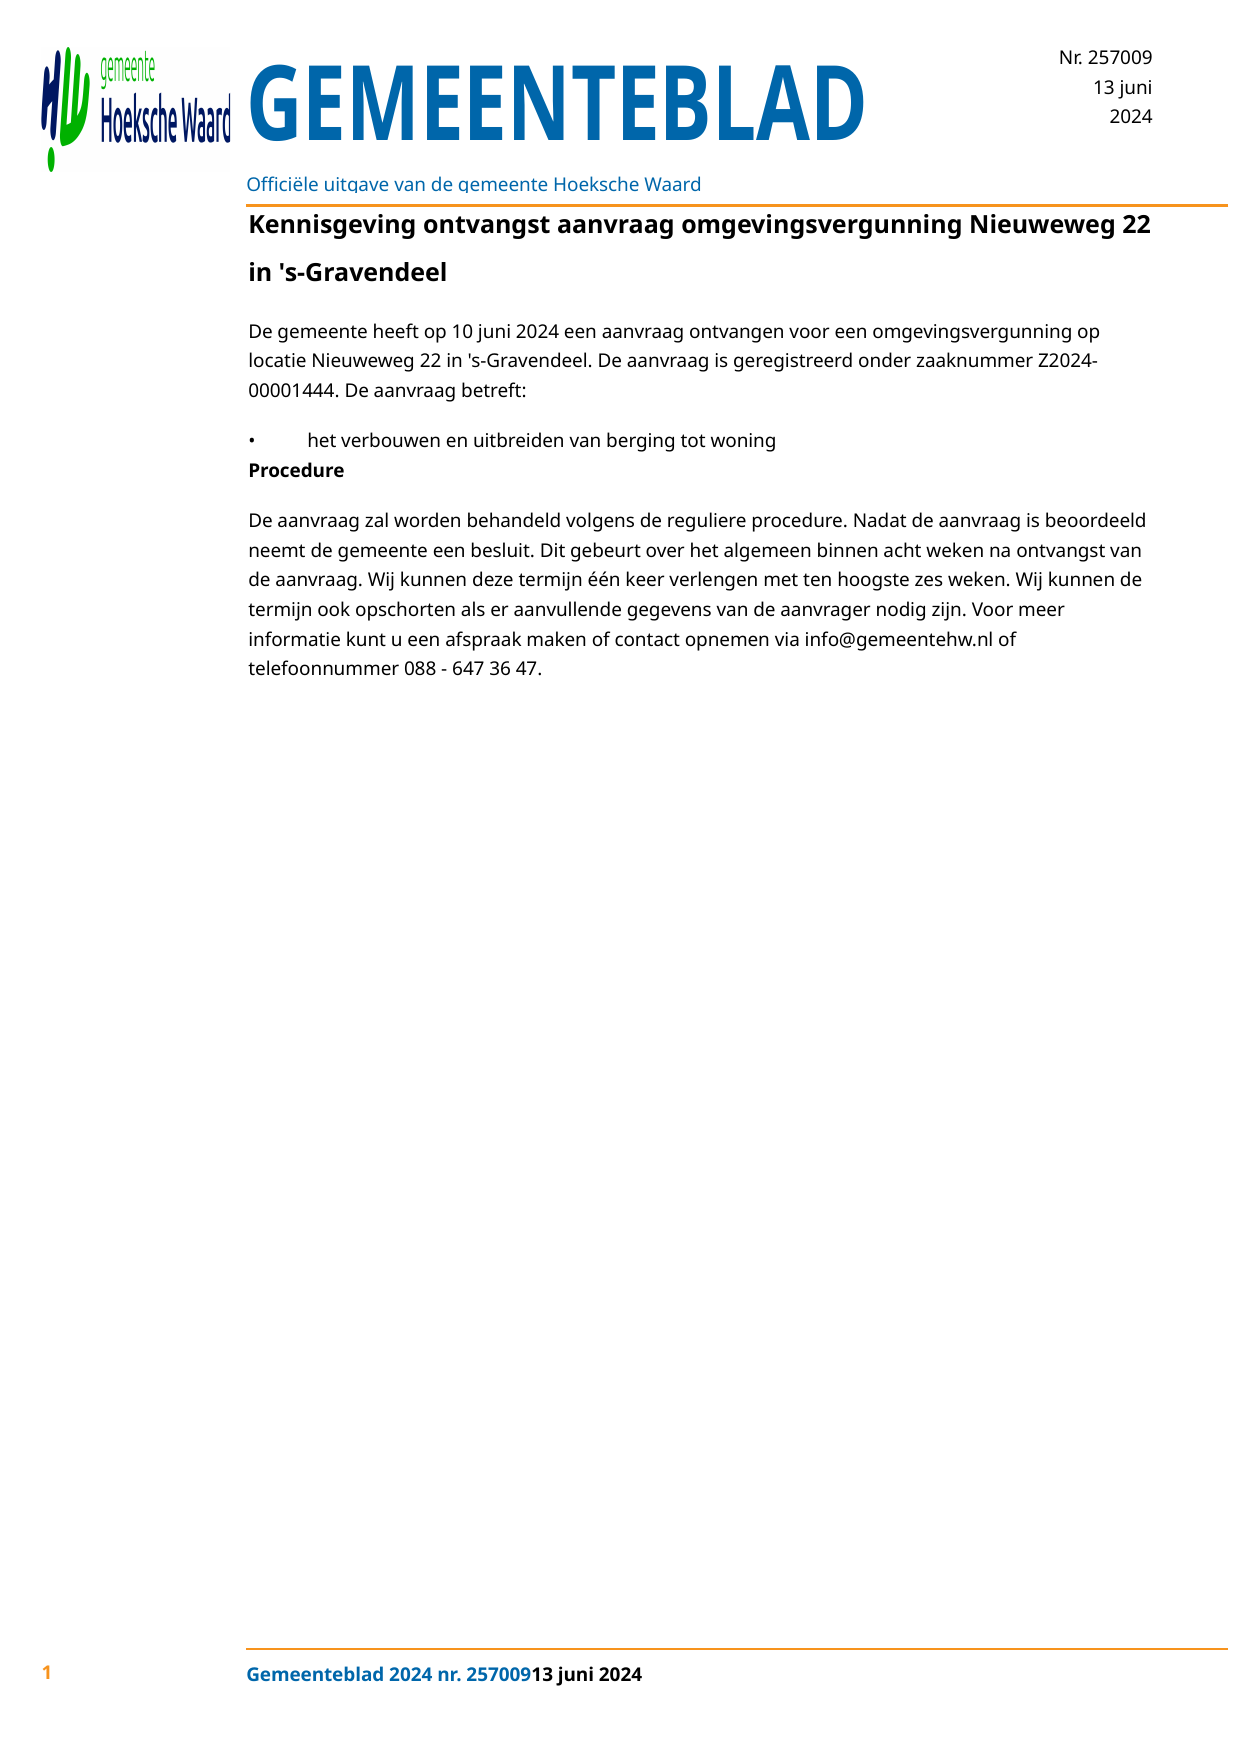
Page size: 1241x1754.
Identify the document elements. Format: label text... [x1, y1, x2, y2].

text Kennisgeving ontvangst aanvraag omgevingsvergunning Nieuweweg 22 in 's-Gravendeel [248, 207, 1152, 288]
text De gemeente heeft op 10 juni 2024 een aanvraag ontvangen voor een omgevingsvergunning op locatie Nieuweweg 22 in 's-Gravendeel. De aanvraag is geregistreerd onder zaaknummer Z2024-00001444. De aanvraag betreft: [248, 318, 1152, 403]
text Procedure [248, 457, 1152, 483]
list het verbouwen en uitbreiden van berging tot woning [248, 427, 1152, 453]
text De aanvraag zal worden behandeld volgens de reguliere procedure. Nadat de aanvraag is beoordeeld neemt de gemeente een besluit. Dit gebeurt over het algemeen binnen acht weken na ontvangst van de aanvraag. Wij kunnen deze termijn één keer verlengen met ten hoogste zes weken. Wij kunnen de termijn ook opschorten als er aanvullende gegevens van de aanvrager nodig zijn. Voor meer informatie kunt u een afspraak maken of contact opnemen via info@gemeentehw.nl of telefoonnummer 088 - 647 36 47. [248, 507, 1152, 681]
picture [41, 47, 231, 172]
